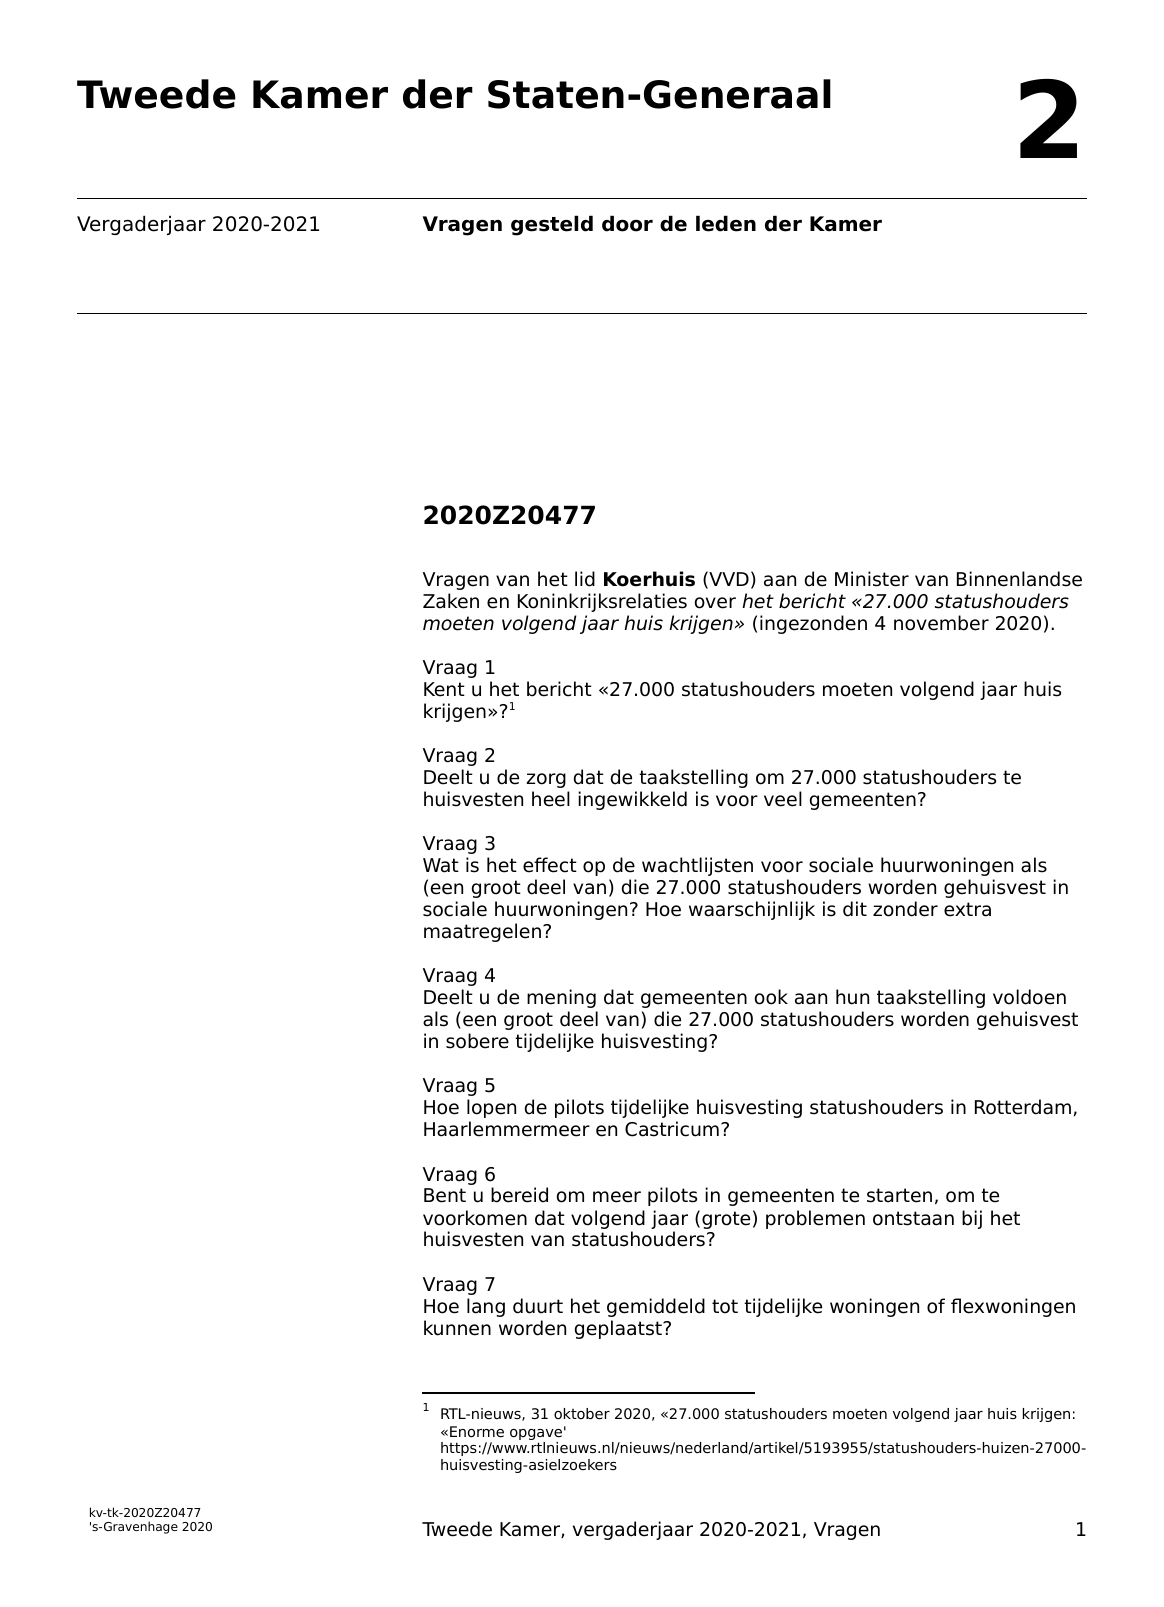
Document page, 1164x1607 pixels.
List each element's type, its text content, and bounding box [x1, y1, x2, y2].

text Kent u het bericht «27.000 statushouders moeten volgend jaar huis krijgen»? [422, 679, 1087, 723]
text Vraag 7 [422, 1273, 1087, 1296]
text kv-tk-2020Z20477 [88, 1506, 323, 1520]
text Deelt u de mening dat gemeenten ook aan hun taakstelling voldoen als (een groot deel van) die 27.000 statushouders worden gehuisvest in sobere tijdelijke huisvesting? [422, 987, 1087, 1053]
table_header 2 [886, 59, 1087, 198]
text Bent u bereid om meer pilots in gemeenten te starten, om te voorkomen dat volgend jaar (grote) problemen ontstaan bij het huisvesten van statushouders? [422, 1185, 1087, 1251]
text Vraag 5 [422, 1075, 1087, 1097]
text Vraag 2 [422, 745, 1087, 767]
text 2020Z20477 [422, 501, 1087, 531]
text Vraag 3 [422, 833, 1087, 855]
text Hoe lang duurt het gemiddeld tot tijdelijke woningen of flexwoningen kunnen worden geplaatst? [422, 1296, 1087, 1339]
text RTL-nieuws, 31 oktober 2020, «27.000 statushouders moeten volgend jaar huis krijgen: «Enorme opgave' https://www.rtlnieuws.nl/nieuws/nederland/artikel/5193955/statushouders-huizen-27000-huisvesting-asielzoekers [422, 1402, 1087, 1474]
text 's-Gravenhage 2020 [88, 1520, 323, 1534]
text Vraag 4 [422, 965, 1087, 987]
text Vraag 6 [422, 1163, 1087, 1185]
table_header Tweede Kamer der Staten-Generaal [77, 59, 886, 198]
text Deelt u de zorg dat de taakstelling om 27.000 statushouders te huisvesten heel ingewikkeld is voor veel gemeenten? [422, 767, 1087, 811]
table_cell Vergaderjaar 2020-2021 [77, 199, 422, 313]
text Vraag 1 [422, 657, 1087, 679]
text Hoe lopen de pilots tijdelijke huisvesting statushouders in Rotterdam, Haarlemmermeer en Castricum? [422, 1097, 1087, 1141]
text Wat is het effect op de wachtlijsten voor sociale huurwoningen als (een groot deel van) die 27.000 statushouders worden gehuisvest in sociale huurwoningen? Hoe waarschijnlijk is dit zonder extra maatregelen? [422, 855, 1087, 943]
text Vragen van het lid Koerhuis (VVD) aan de Minister van Binnenlandse Zaken en Koninkrijksrelaties over het bericht «27.000 statushouders moeten volgend jaar huis krijgen» (ingezonden 4 november 2020). [422, 569, 1087, 635]
table_cell Vragen gesteld door de leden der Kamer [422, 199, 1087, 313]
